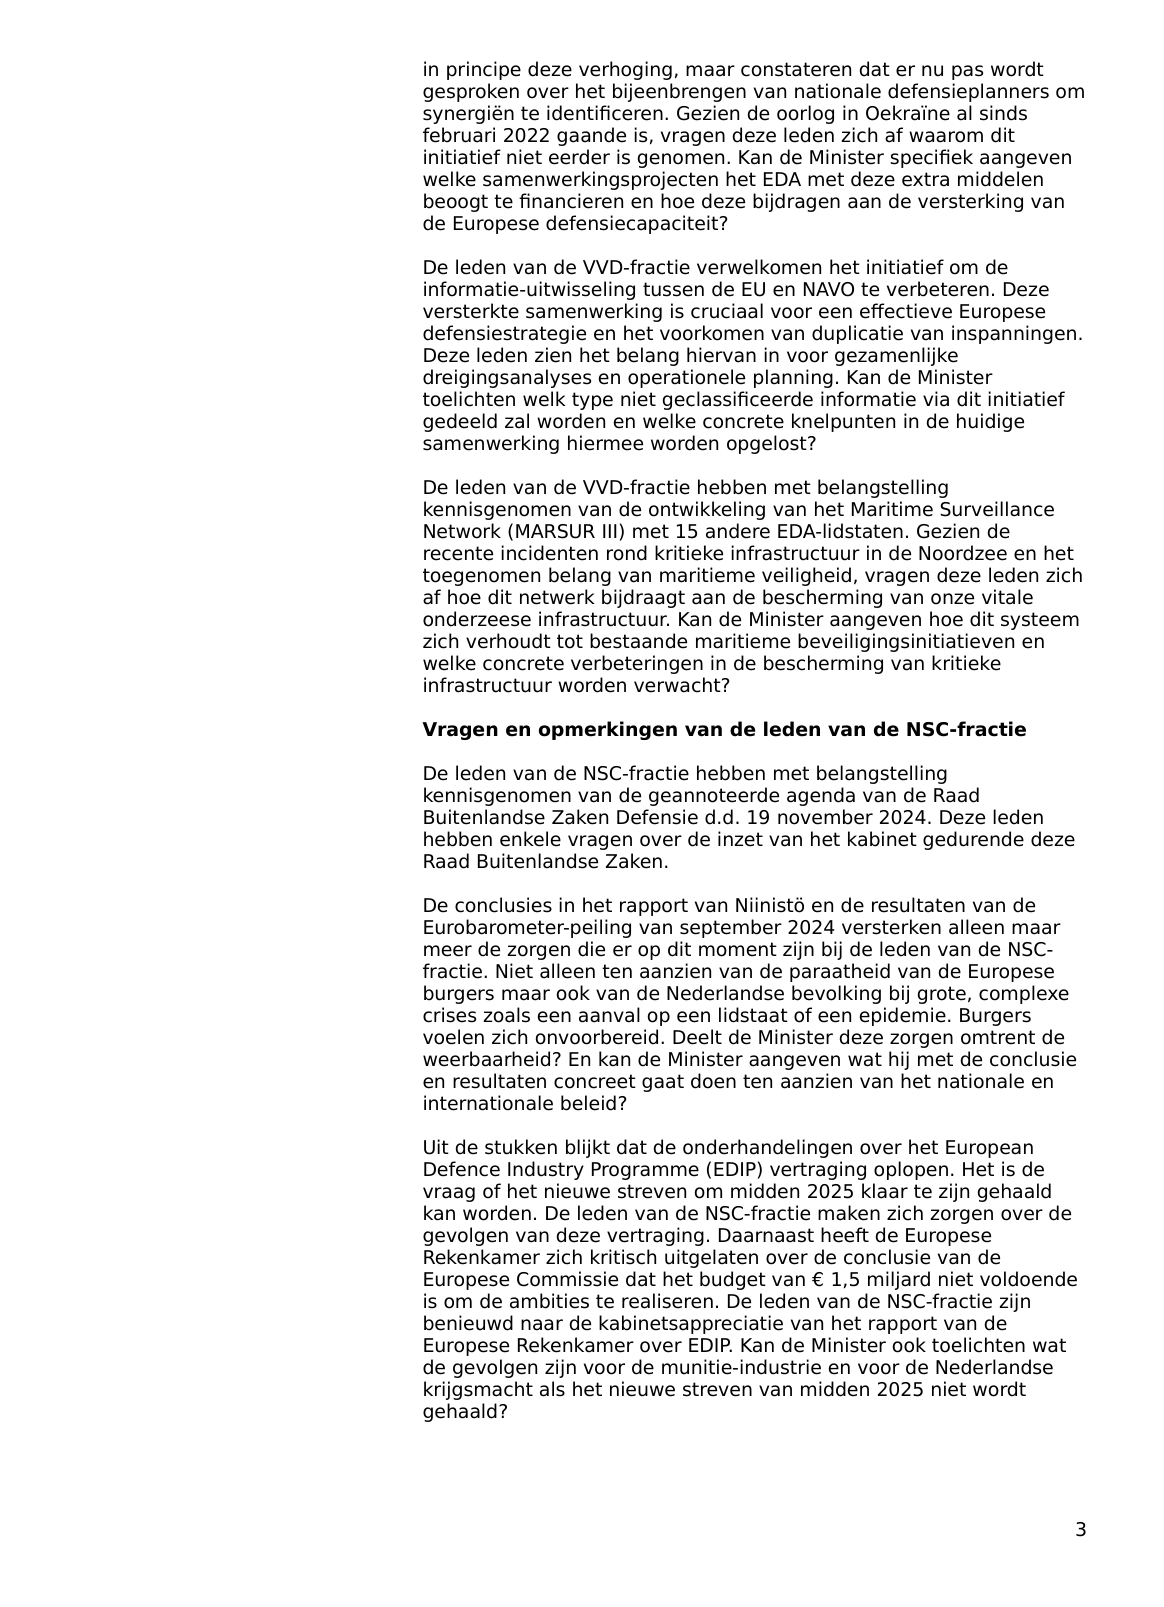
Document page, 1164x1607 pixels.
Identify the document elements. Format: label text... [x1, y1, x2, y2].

text De conclusies in het rapport van Niinistö en de resultaten van de Eurobarometer-peiling van september 2024 versterken alleen maar meer de zorgen die er op dit moment zijn bij de leden van de NSC-fractie. Niet alleen ten aanzien van de paraatheid van de Europese burgers maar ook van de Nederlandse bevolking bij grote, complexe crises zoals een aanval op een lidstaat of een epidemie. Burgers voelen zich onvoorbereid. Deelt de Minister deze zorgen omtrent de weerbaarheid? En kan de Minister aangeven wat hij met de conclusie en resultaten concreet gaat doen ten aanzien van het nationale en internationale beleid? [422, 895, 1087, 1115]
text in principe deze verhoging, maar constateren dat er nu pas wordt gesproken over het bijeenbrengen van nationale defensieplanners om synergiën te identificeren. Gezien de oorlog in Oekraïne al sinds februari 2022 gaande is, vragen deze leden zich af waarom dit initiatief niet eerder is genomen. Kan de Minister specifiek aangeven welke samenwerkingsprojecten het EDA met deze extra middelen beoogt te financieren en hoe deze bijdragen aan de versterking van de Europese defensiecapaciteit? [422, 59, 1087, 235]
text De leden van de VVD-fractie hebben met belangstelling kennisgenomen van de ontwikkeling van het Maritime Surveillance Network (MARSUR III) met 15 andere EDA-lidstaten. Gezien de recente incidenten rond kritieke infrastructuur in de Noordzee en het toegenomen belang van maritieme veiligheid, vragen deze leden zich af hoe dit netwerk bijdraagt aan de bescherming van onze vitale onderzeese infrastructuur. Kan de Minister aangeven hoe dit systeem zich verhoudt tot bestaande maritieme beveiligingsinitiatieven en welke concrete verbeteringen in de bescherming van kritieke infrastructuur worden verwacht? [422, 477, 1087, 697]
text De leden van de VVD-fractie verwelkomen het initiatief om de informatie-uitwisseling tussen de EU en NAVO te verbeteren. Deze versterkte samenwerking is cruciaal voor een effectieve Europese defensiestrategie en het voorkomen van duplicatie van inspanningen. Deze leden zien het belang hiervan in voor gezamenlijke dreigingsanalyses en operationele planning. Kan de Minister toelichten welk type niet geclassificeerde informatie via dit initiatief gedeeld zal worden en welke concrete knelpunten in de huidige samenwerking hiermee worden opgelost? [422, 257, 1087, 455]
text De leden van de NSC-fractie hebben met belangstelling kennisgenomen van de geannoteerde agenda van de Raad Buitenlandse Zaken Defensie d.d. 19 november 2024. Deze leden hebben enkele vragen over de inzet van het kabinet gedurende deze Raad Buitenlandse Zaken. [422, 763, 1087, 873]
text Uit de stukken blijkt dat de onderhandelingen over het European Defence Industry Programme (EDIP) vertraging oplopen. Het is de vraag of het nieuwe streven om midden 2025 klaar te zijn gehaald kan worden. De leden van de NSC-fractie maken zich zorgen over de gevolgen van deze vertraging. Daarnaast heeft de Europese Rekenkamer zich kritisch uitgelaten over de conclusie van de Europese Commissie dat het budget van € 1,5 miljard niet voldoende is om de ambities te realiseren. De leden van de NSC-fractie zijn benieuwd naar de kabinetsappreciatie van het rapport van de Europese Rekenkamer over EDIP. Kan de Minister ook toelichten wat de gevolgen zijn voor de munitie-industrie en voor de Nederlandse krijgsmacht als het nieuwe streven van midden 2025 niet wordt gehaald? [422, 1137, 1087, 1423]
subtitle Vragen en opmerkingen van de leden van de NSC-fractie [422, 719, 1087, 741]
